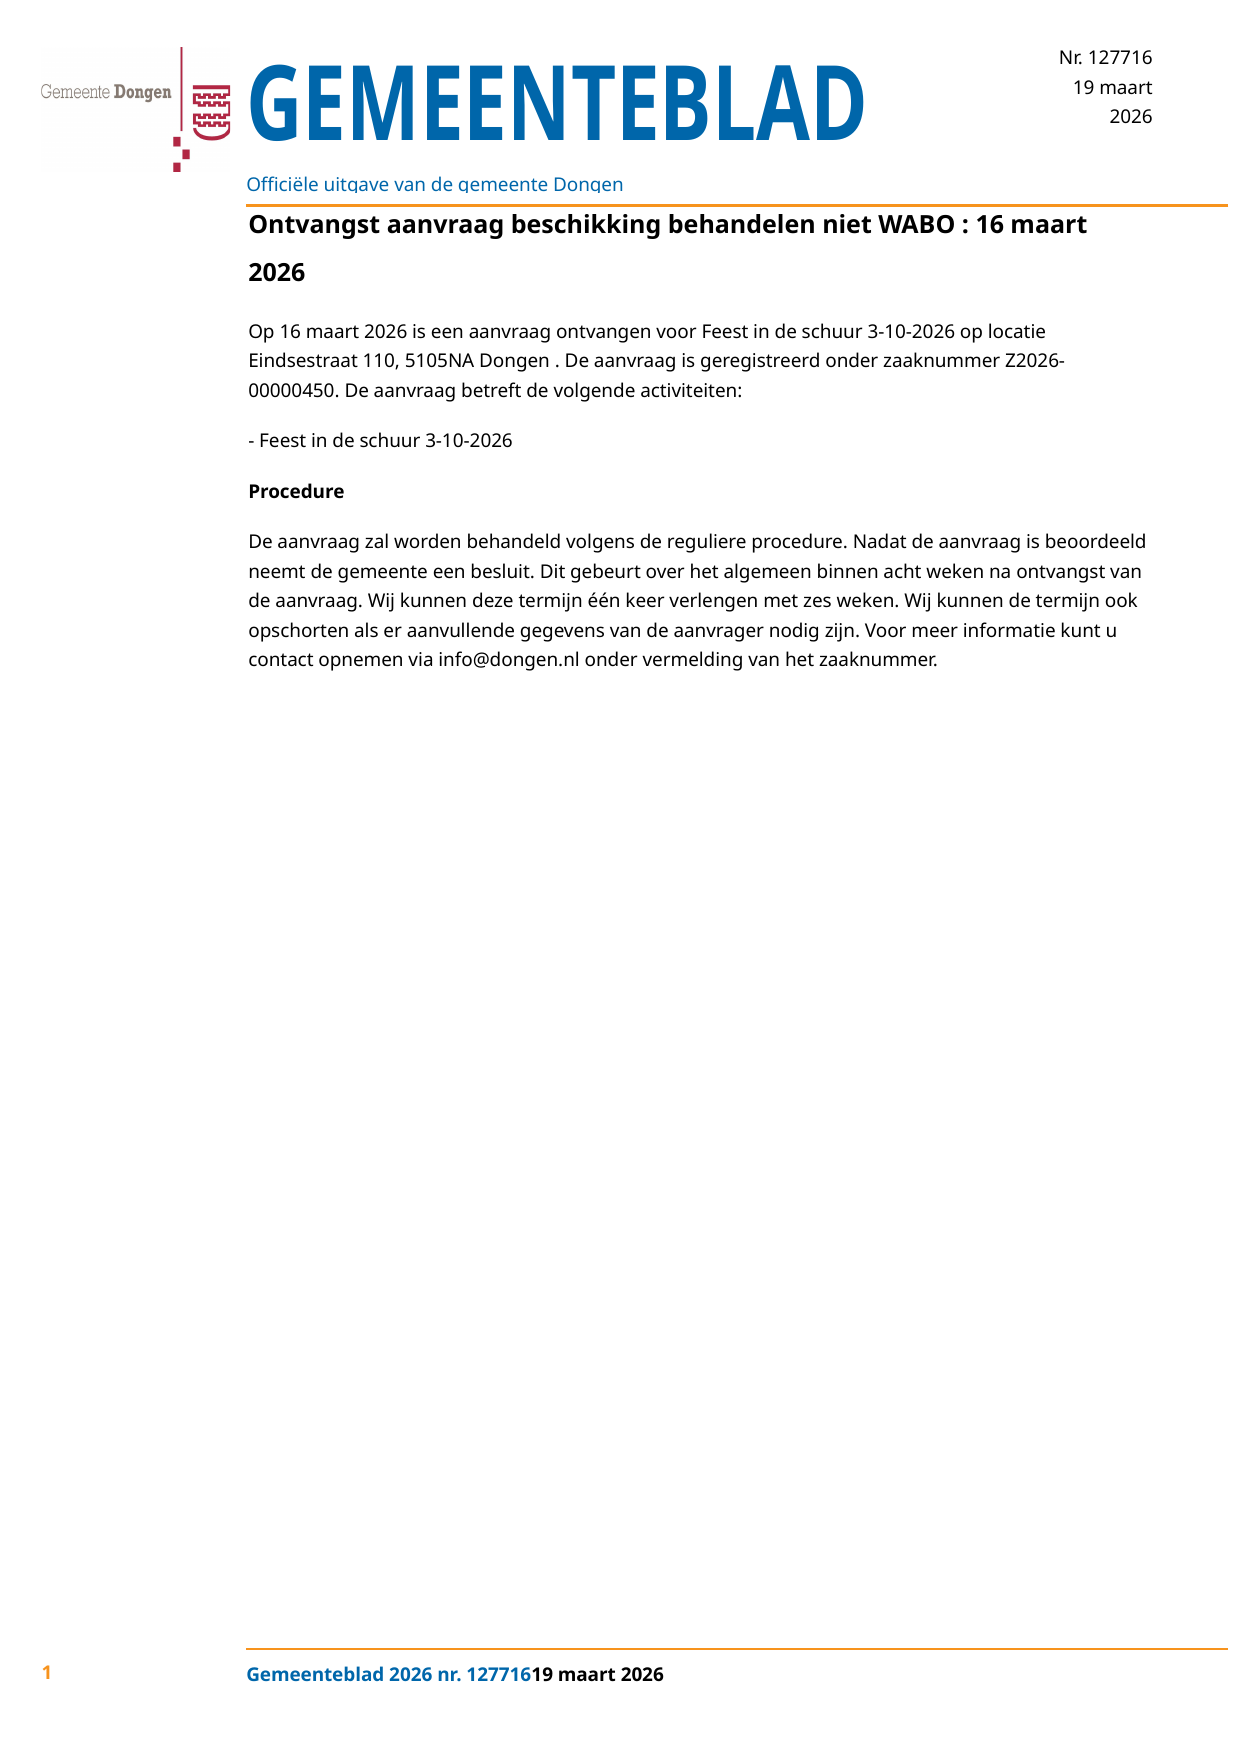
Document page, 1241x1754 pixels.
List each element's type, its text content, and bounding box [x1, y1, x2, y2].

text - Feest in de schuur 3-10-2026 [248, 427, 1152, 453]
text Ontvangst aanvraag beschikking behandelen niet WABO : 16 maart 2026 [248, 207, 1152, 288]
text Procedure [248, 478, 1152, 504]
text De aanvraag zal worden behandeld volgens de reguliere procedure. Nadat de aanvraag is beoordeeld neemt de gemeente een besluit. Dit gebeurt over het algemeen binnen acht weken na ontvangst van de aanvraag. Wij kunnen deze termijn één keer verlengen met zes weken. Wij kunnen de termijn ook opschorten als er aanvullende gegevens van de aanvrager nodig zijn. Voor meer informatie kunt u contact opnemen via info@dongen.nl onder vermelding van het zaaknummer. [248, 528, 1152, 672]
picture [41, 47, 231, 172]
text Op 16 maart 2026 is een aanvraag ontvangen voor Feest in de schuur 3-10-2026 op locatie Eindsestraat 110, 5105NA Dongen . De aanvraag is geregistreerd onder zaaknummer Z2026-00000450. De aanvraag betreft de volgende activiteiten: [248, 318, 1152, 403]
